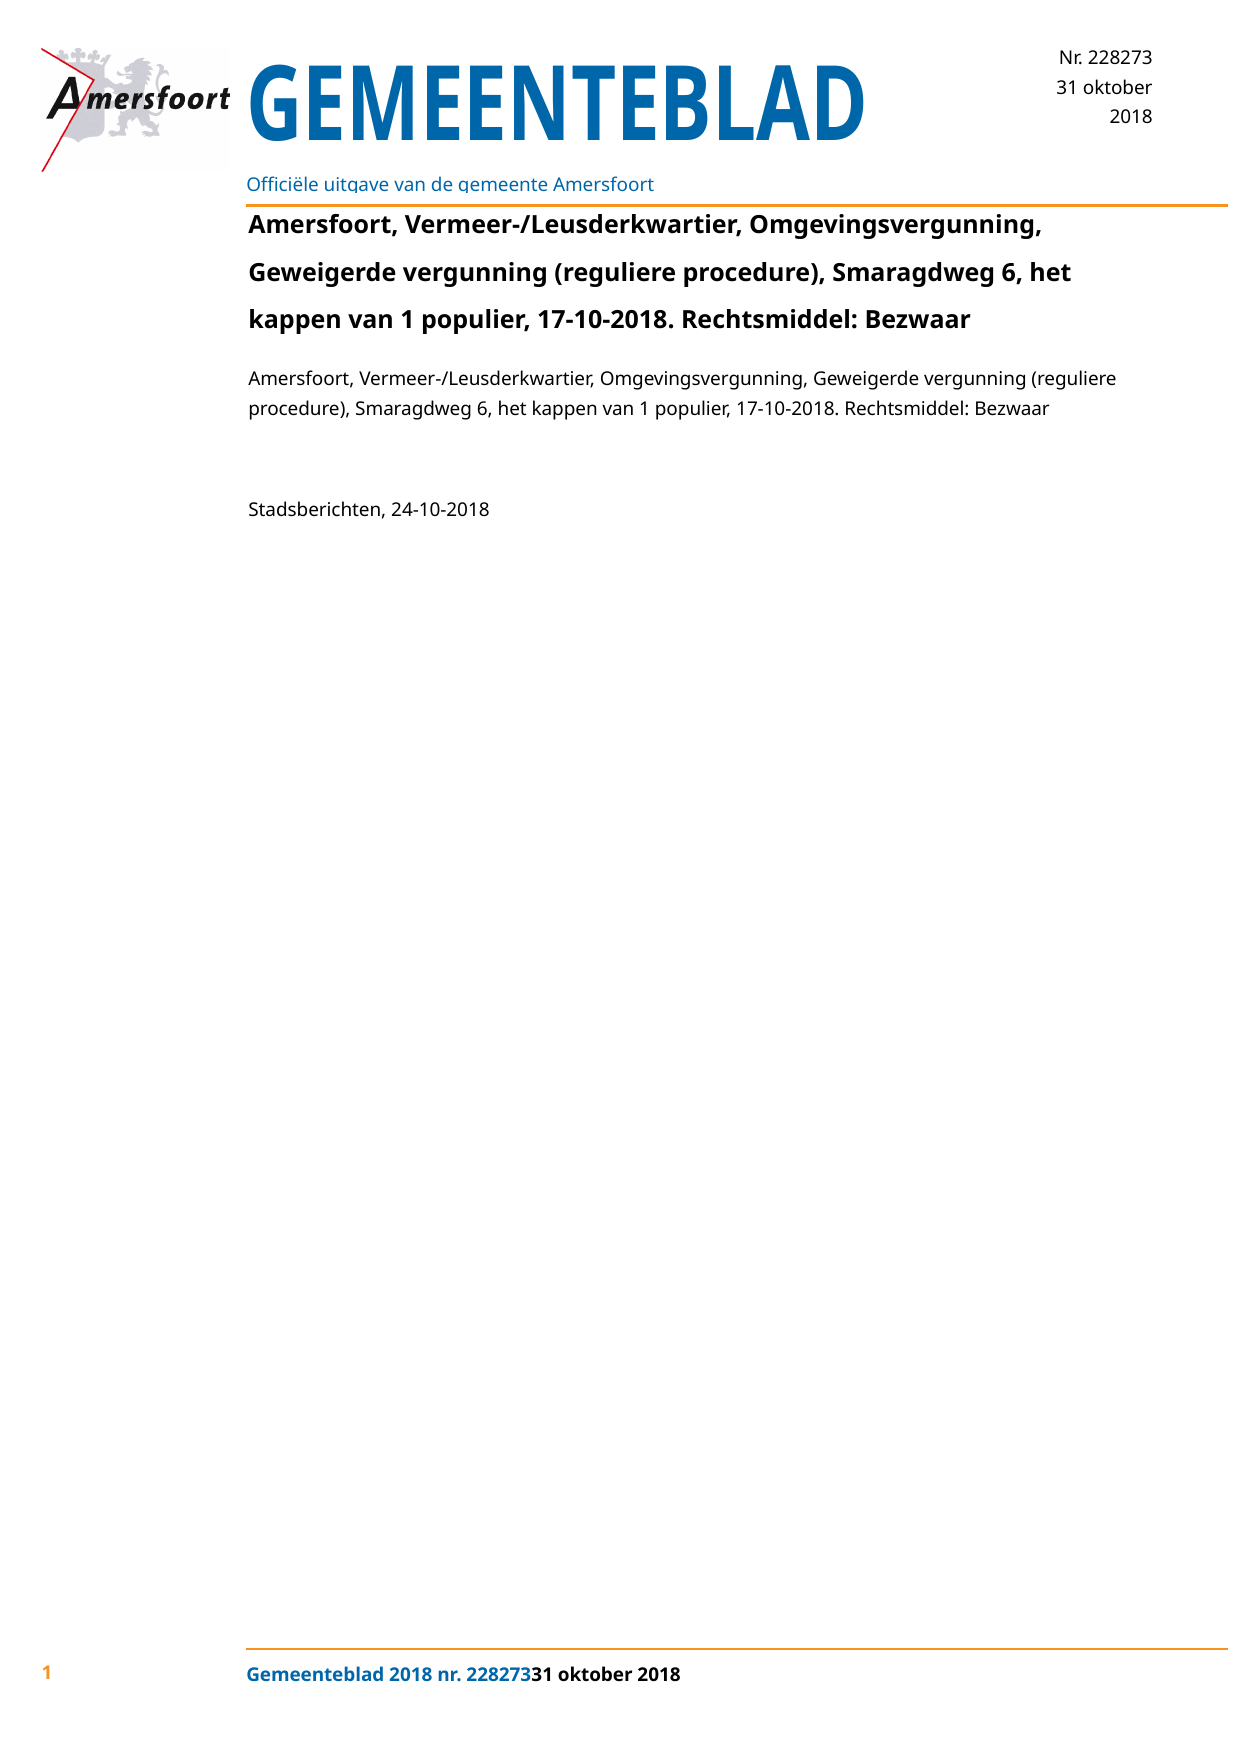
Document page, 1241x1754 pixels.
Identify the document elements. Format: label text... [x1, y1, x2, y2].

picture [41, 47, 231, 172]
text Amersfoort, Vermeer-/Leusderkwartier, Omgevingsvergunning, Geweigerde vergunning (reguliere procedure), Smaragdweg 6, het kappen van 1 populier, 17-10-2018. Rechtsmiddel: Bezwaar [248, 366, 1152, 421]
text Amersfoort, Vermeer-/Leusderkwartier, Omgevingsvergunning, Geweigerde vergunning (reguliere procedure), Smaragdweg 6, het kappen van 1 populier, 17-10-2018. Rechtsmiddel: Bezwaar [248, 207, 1152, 336]
text Stadsberichten, 24-10-2018 [248, 496, 1152, 522]
